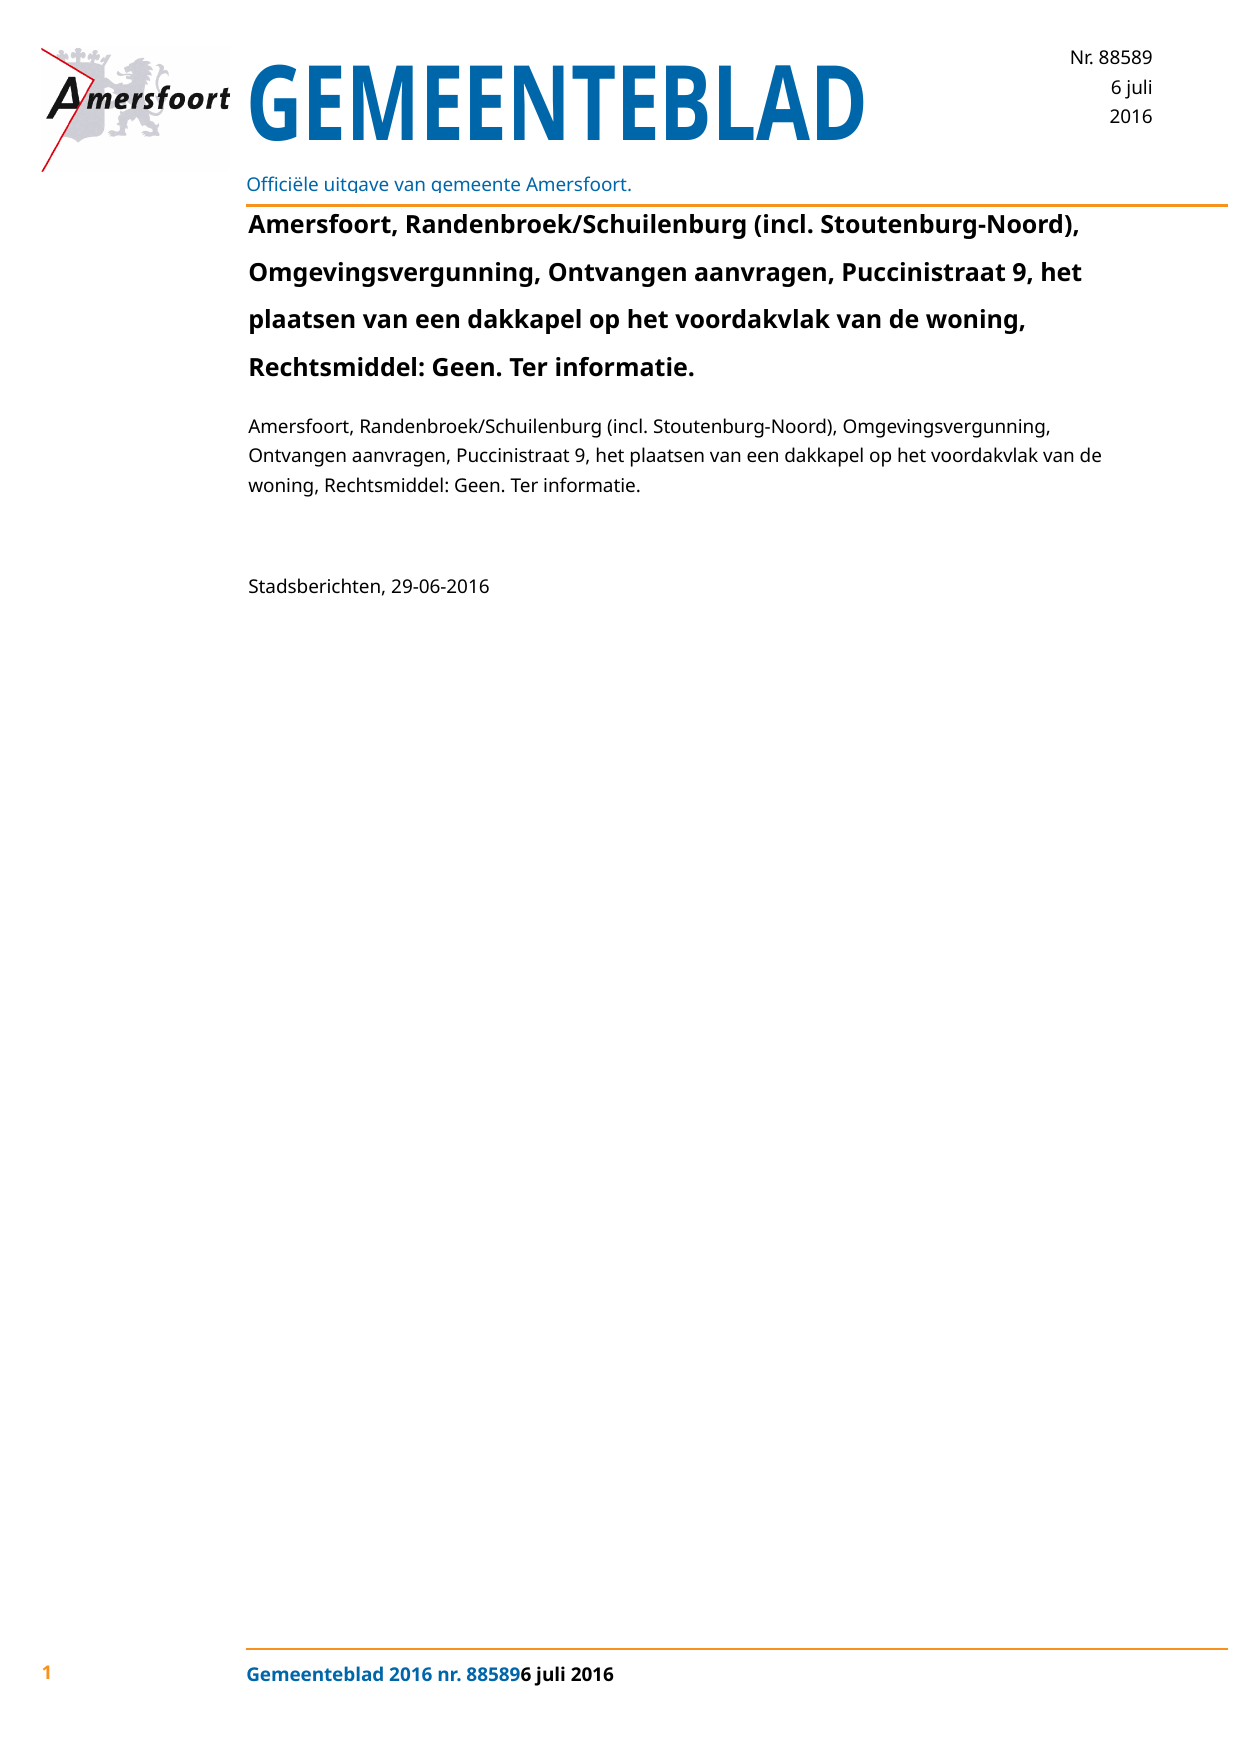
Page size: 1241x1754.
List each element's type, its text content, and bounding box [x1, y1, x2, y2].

text Amersfoort, Randenbroek/Schuilenburg (incl. Stoutenburg-Noord), Omgevingsvergunning, Ontvangen aanvragen, Puccinistraat 9, het plaatsen van een dakkapel op het voordakvlak van de woning, Rechtsmiddel: Geen. Ter informatie. [248, 413, 1152, 498]
text Amersfoort, Randenbroek/Schuilenburg (incl. Stoutenburg-Noord), Omgevingsvergunning, Ontvangen aanvragen, Puccinistraat 9, het plaatsen van een dakkapel op het voordakvlak van de woning, Rechtsmiddel: Geen. Ter informatie. [248, 207, 1152, 384]
text Stadsberichten, 29-06-2016 [248, 573, 1152, 599]
picture [41, 47, 231, 172]
